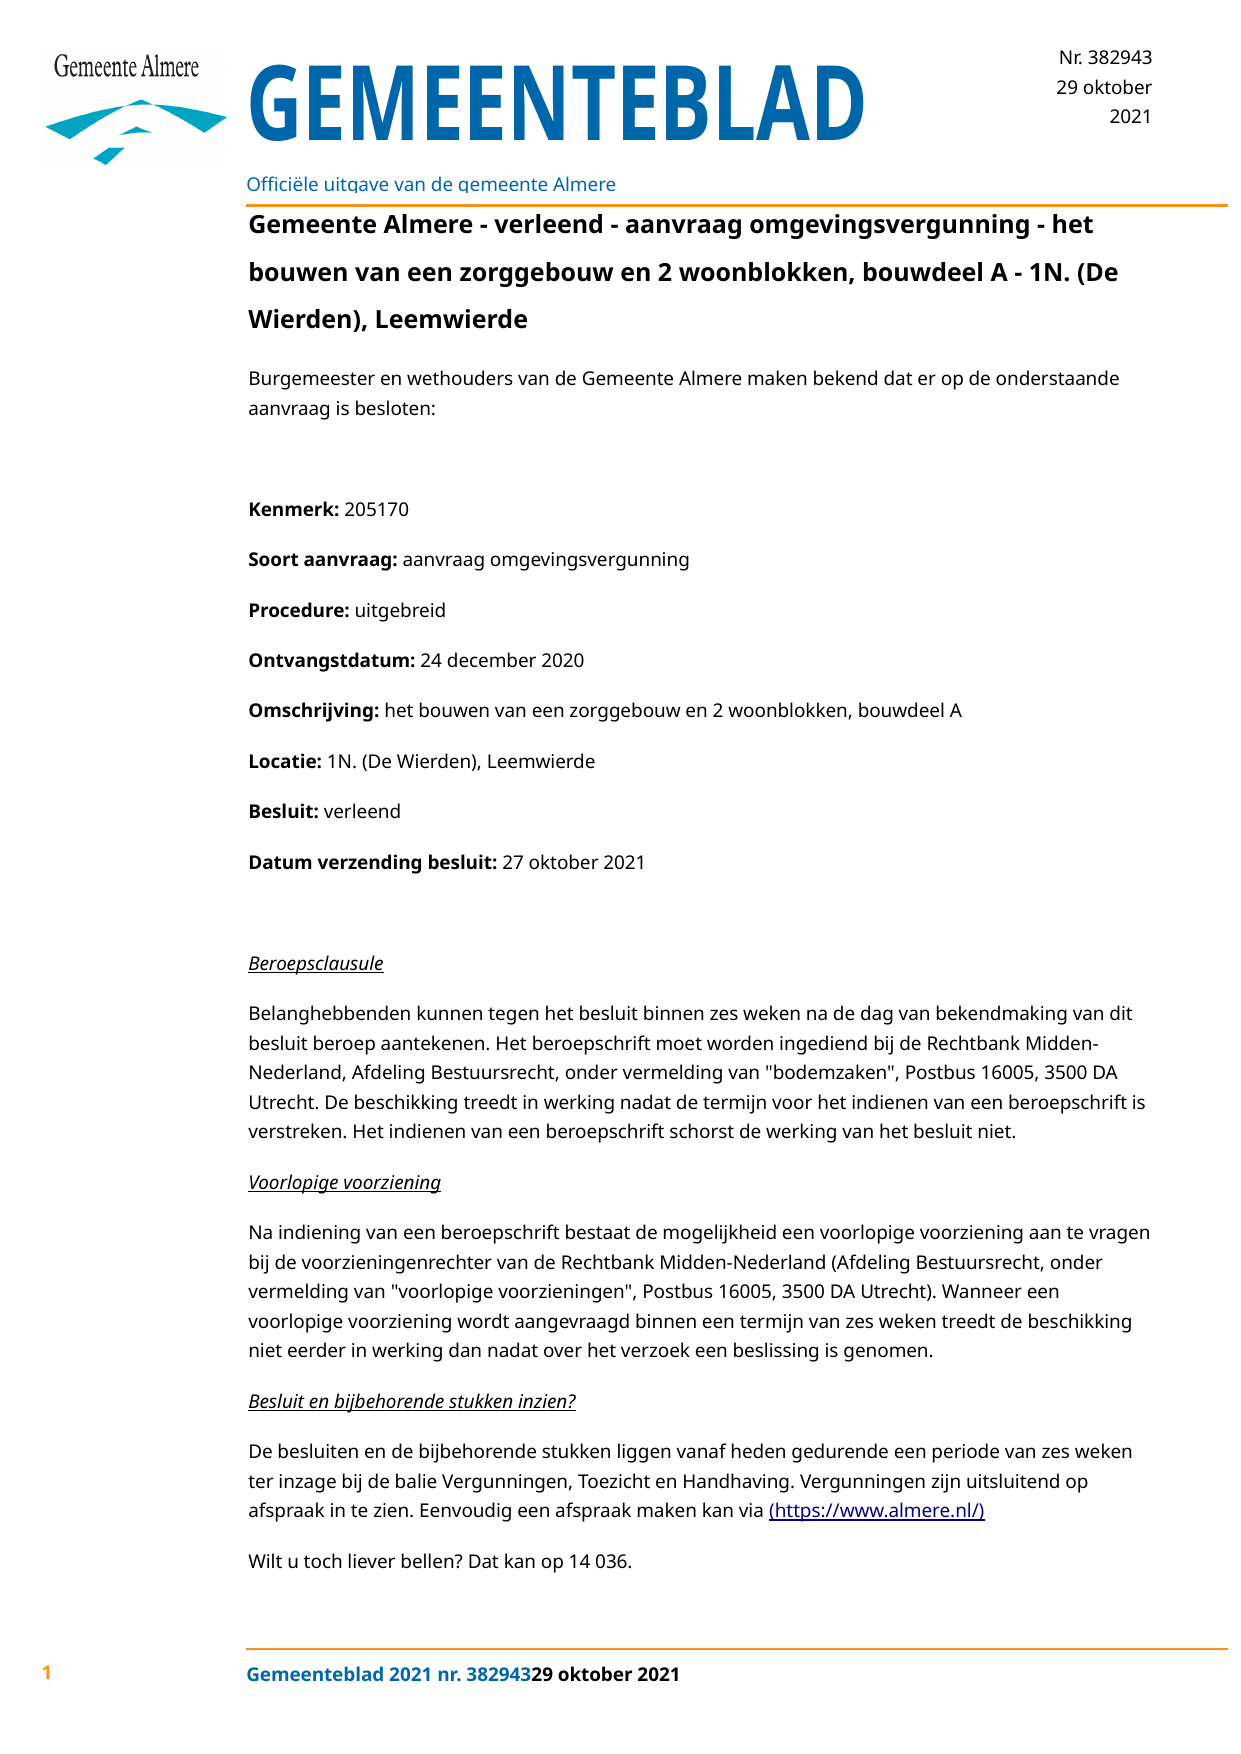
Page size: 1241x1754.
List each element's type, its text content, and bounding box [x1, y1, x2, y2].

text Besluit en bijbehorende stukken inzien? [248, 1388, 1152, 1414]
text Gemeente Almere - verleend - aanvraag omgevingsvergunning - het bouwen van een zorggebouw en 2 woonblokken, bouwdeel A - 1N. (De Wierden), Leemwierde [248, 207, 1152, 336]
text Burgemeester en wethouders van de Gemeente Almere maken bekend dat er op de onderstaande aanvraag is besloten: [248, 366, 1152, 421]
text Beroepsclausule [248, 950, 1152, 975]
picture [41, 47, 231, 172]
text Kenmerk: 205170 [248, 496, 1152, 522]
text Besluit: verleend [248, 798, 1152, 824]
text Na indiening van een beroepschrift bestaat de mogelijkheid een voorlopige voorziening aan te vragen bij de voorzieningenrechter van de Rechtbank Midden-Nederland (Afdeling Bestuursrecht, onder vermelding van "voorlopige voorzieningen", Postbus 16005, 3500 DA Utrecht). Wanneer een voorlopige voorziening wordt aangevraagd binnen een termijn van zes weken treedt de beschikking niet eerder in werking dan nadat over het verzoek een beslissing is genomen. [248, 1219, 1152, 1363]
text Wilt u toch liever bellen? Dat kan op 14 036. [248, 1548, 1152, 1574]
text Datum verzending besluit: 27 oktober 2021 [248, 849, 1152, 874]
text De besluiten en de bijbehorende stukken liggen vanaf heden gedurende een periode van zes weken ter inzage bij de balie Vergunningen, Toezicht en Handhaving. Vergunningen zijn uitsluitend op afspraak in te zien. Eenvoudig een afspraak maken kan via (https://www.almere.nl/) [248, 1438, 1152, 1523]
text Procedure: uitgebreid [248, 597, 1152, 622]
text Ontvangstdatum: 24 december 2020 [248, 647, 1152, 673]
text Locatie: 1N. (De Wierden), Leemwierde [248, 748, 1152, 774]
text Voorlopige voorziening [248, 1169, 1152, 1194]
text Soort aanvraag: aanvraag omgevingsvergunning [248, 546, 1152, 572]
text Belanghebbenden kunnen tegen het besluit binnen zes weken na de dag van bekendmaking van dit besluit beroep aantekenen. Het beroepschrift moet worden ingediend bij de Rechtbank Midden-Nederland, Afdeling Bestuursrecht, onder vermelding van "bodemzaken", Postbus 16005, 3500 DA Utrecht. De beschikking treedt in werking nadat de termijn voor het indienen van een beroepschrift is verstreken. Het indienen van een beroepschrift schorst de werking van het besluit niet. [248, 1000, 1152, 1144]
text Omschrijving: het bouwen van een zorggebouw en 2 woonblokken, bouwdeel A [248, 698, 1152, 723]
